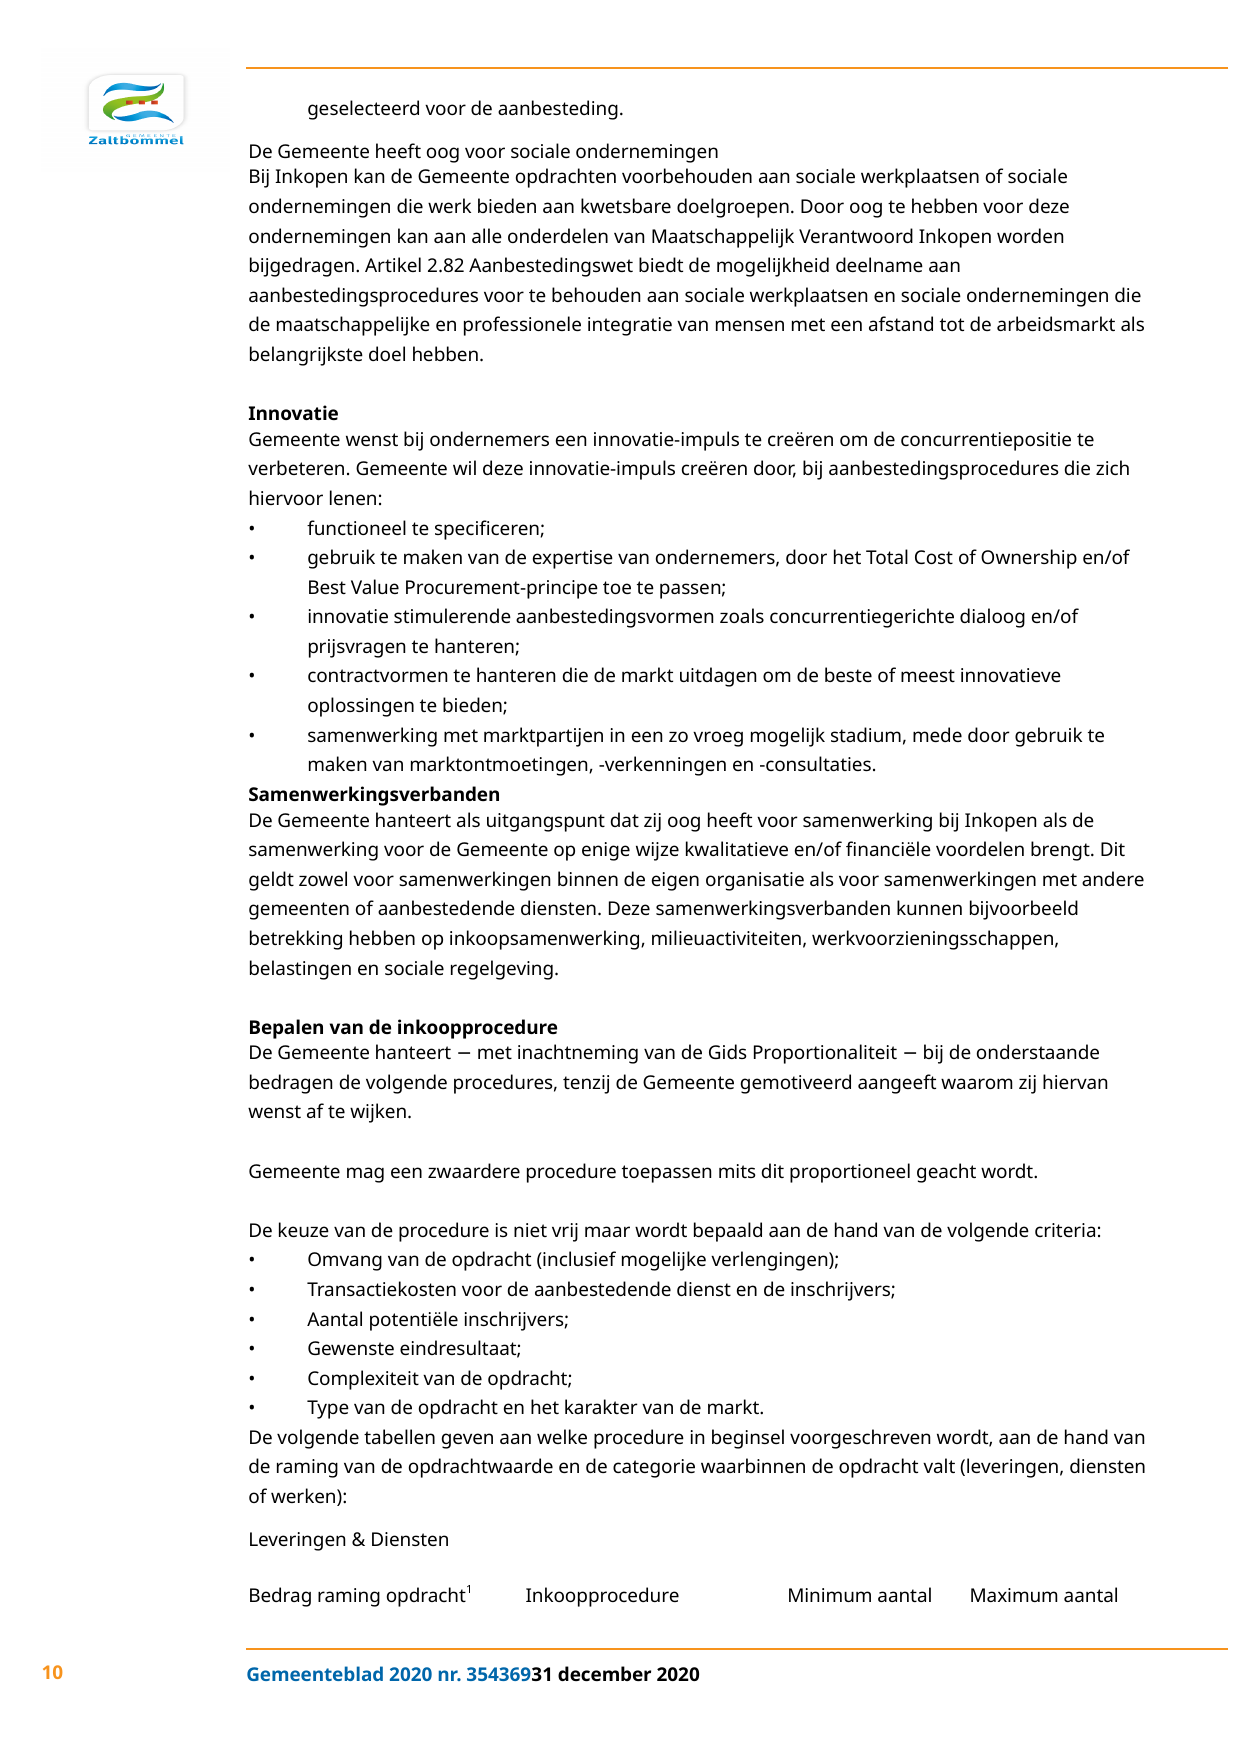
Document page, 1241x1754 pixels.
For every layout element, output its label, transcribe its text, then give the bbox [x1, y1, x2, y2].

text Gemeente mag een zwaardere procedure toepassen mits dit proportioneel geacht wordt. [248, 1158, 1152, 1184]
list innovatie stimulerende aanbestedingsvormen zoals concurrentiegerichte dialoog en/of prijsvragen te hanteren; [248, 603, 1152, 659]
list samenwerking met marktpartijen in een zo vroeg mogelijk stadium, mede door gebruik te maken van marktontmoetingen, -verkenningen en -consultaties. [248, 722, 1152, 777]
list Omvang van de opdracht (inclusief mogelijke verlengingen); [248, 1247, 1152, 1272]
table_header Inkoopprocedure [525, 1582, 787, 1608]
list Transactiekosten voor de aanbestedende dienst en de inschrijvers; [248, 1276, 1152, 1302]
list functioneel te specificeren; [248, 515, 1152, 541]
table_header Bedrag raming opdracht1 [248, 1582, 525, 1608]
text Gemeente wenst bij ondernemers een innovatie-impuls te creëren om de concurrentiepositie te verbeteren. Gemeente wil deze innovatie-impuls creëren door, bij aanbestedingsprocedures die zich hiervoor lenen: [248, 426, 1152, 511]
text De Gemeente hanteert als uitgangspunt dat zij oog heeft voor samenwerking bij Inkopen als de samenwerking voor de Gemeente op enige wijze kwalitatieve en/of financiële voordelen brengt. Dit geldt zowel voor samenwerkingen binnen de eigen organisatie als voor samenwerkingen met andere gemeenten of aanbestedende diensten. Deze samenwerkingsverbanden kunnen bijvoorbeeld betrekking hebben op inkoopsamenwerking, milieuactiviteiten, werkvoorzieningsschappen, belastingen en sociale regelgeving. [248, 807, 1152, 980]
list gebruik te maken van de expertise van ondernemers, door het Total Cost of Ownership en/of Best Value Procurement-principe toe te passen; [248, 544, 1152, 600]
text Innovatie [248, 400, 1152, 426]
text De volgende tabellen geven aan welke procedure in beginsel voorgeschreven wordt, aan de hand van de raming van de opdrachtwaarde en de categorie waarbinnen de opdracht valt (leveringen, diensten of werken): [248, 1424, 1152, 1509]
list Type van de opdracht en het karakter van de markt. [248, 1394, 1152, 1420]
text Leveringen & Diensten [248, 1526, 1152, 1552]
list Aantal potentiële inschrijvers; [248, 1306, 1152, 1332]
text De Gemeente hanteert − met inachtneming van de Gids Proportionaliteit − bij de onderstaande bedragen de volgende procedures, tenzij de Gemeente gemotiveerd aangeeft waarom zij hiervan wenst af te wijken. [248, 1039, 1152, 1124]
table_header Minimum aantal [787, 1582, 969, 1608]
text Bepalen van de inkoopprocedure [248, 1014, 1152, 1039]
text De Gemeente heeft oog voor sociale ondernemingen [248, 138, 1152, 164]
text Bij Inkopen kan de Gemeente opdrachten voorbehouden aan sociale werkplaatsen of sociale ondernemingen die werk bieden aan kwetsbare doelgroepen. Door oog te hebben voor deze ondernemingen kan aan alle onderdelen van Maatschappelijk Verantwoord Inkopen worden bijgedragen. Artikel 2.82 Aanbestedingswet biedt de mogelijkheid deelname aan aanbestedingsprocedures voor te behouden aan sociale werkplaatsen en sociale ondernemingen die de maatschappelijke en professionele integratie van mensen met een afstand tot de arbeidsmarkt als belangrijkste doel hebben. [248, 164, 1152, 367]
text De keuze van de procedure is niet vrij maar wordt bepaald aan de hand van de volgende criteria: [248, 1217, 1152, 1243]
picture [41, 47, 231, 172]
list Gewenste eindresultaat; [248, 1335, 1152, 1361]
list contractvormen te hanteren die de markt uitdagen om de beste of meest innovatieve oplossingen te bieden; [248, 663, 1152, 718]
list geselecteerd voor de aanbesteding. [248, 95, 1152, 121]
text Samenwerkingsverbanden [248, 781, 1152, 807]
table_header Maximum aantal [969, 1582, 1152, 1608]
list Complexiteit van de opdracht; [248, 1365, 1152, 1391]
